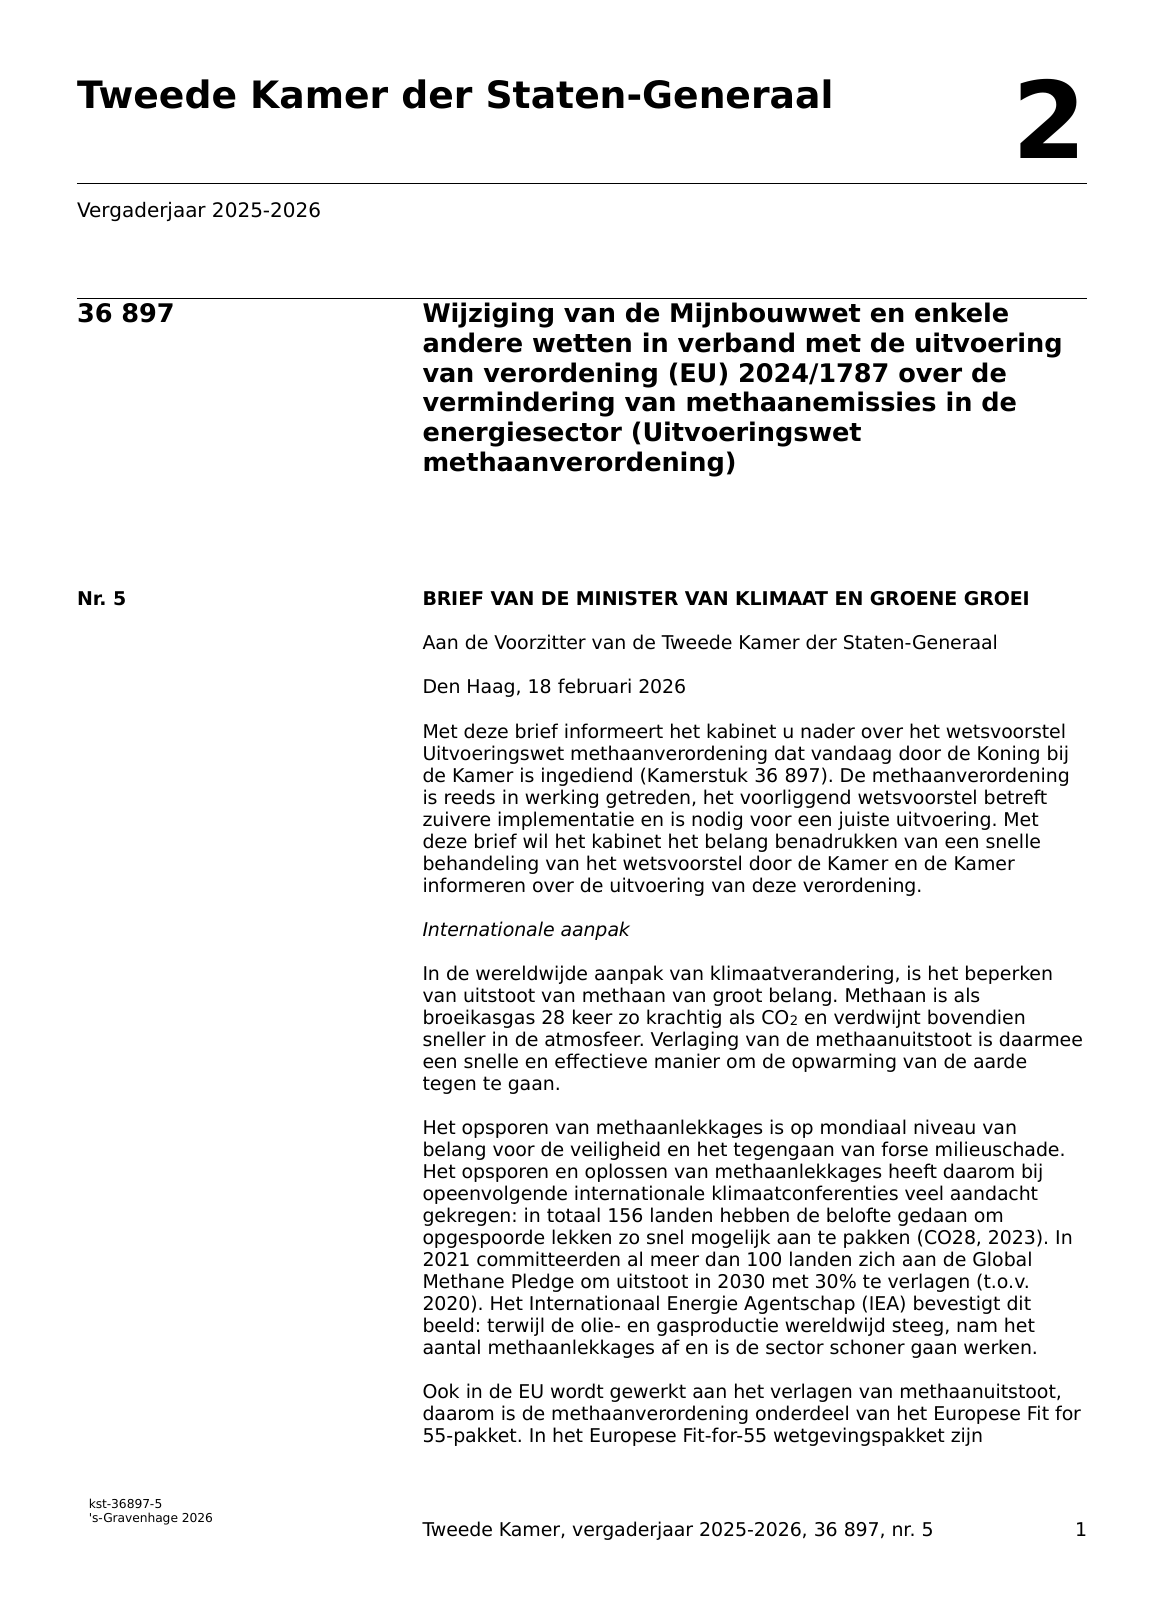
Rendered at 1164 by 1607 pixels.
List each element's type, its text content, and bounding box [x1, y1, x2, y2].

table_cell Vergaderjaar 2025-2026 [77, 184, 1087, 298]
text kst-36897-5 [88, 1497, 323, 1511]
text Aan de Voorzitter van de Tweede Kamer der Staten-Generaal [422, 632, 1087, 654]
table_header Tweede Kamer der Staten-Generaal [77, 59, 886, 183]
text 's-Gravenhage 2026 [88, 1511, 323, 1525]
subtitle 36 897 Wijziging van de Mijnbouwwet en enkele andere wetten in verband met de uitvoering van verordening (EU) 2024/1787 over de vermindering van methaanemissies in de energiesector (Uitvoeringswet methaanverordening) [77, 299, 1087, 477]
text Den Haag, 18 februari 2026 [422, 676, 1087, 698]
text Ook in de EU wordt gewerkt aan het verlagen van methaanuitstoot, daarom is de methaanverordening onderdeel van het Europese Fit for 55-pakket. In het Europese Fit-for-55 wetgevingspakket zijn [422, 1381, 1087, 1447]
subtitle Nr. 5 BRIEF VAN DE MINISTER VAN KLIMAAT EN GROENE GROEI [77, 588, 1087, 610]
table_header 2 [886, 59, 1087, 183]
text Het opsporen van methaanlekkages is op mondiaal niveau van belang voor de veiligheid en het tegengaan van forse milieuschade. Het opsporen en oplossen van methaanlekkages heeft daarom bij opeenvolgende internationale klimaatconferenties veel aandacht gekregen: in totaal 156 landen hebben de belofte gedaan om opgespoorde lekken zo snel mogelijk aan te pakken (CO28, 2023). In 2021 committeerden al meer dan 100 landen zich aan de Global Methane Pledge om uitstoot in 2030 met 30% te verlagen (t.o.v. 2020). Het Internationaal Energie Agentschap (IEA) bevestigt dit beeld: terwijl de olie- en gasproductie wereldwijd steeg, nam het aantal methaanlekkages af en is de sector schoner gaan werken. [422, 1117, 1087, 1359]
subtitle Internationale aanpak [422, 919, 1087, 941]
text Met deze brief informeert het kabinet u nader over het wetsvoorstel Uitvoeringswet methaanverordening dat vandaag door de Koning bij de Kamer is ingediend (Kamerstuk 36 897). De methaanverordening is reeds in werking getreden, het voorliggend wetsvoorstel betreft zuivere implementatie en is nodig voor een juiste uitvoering. Met deze brief wil het kabinet het belang benadrukken van een snelle behandeling van het wetsvoorstel door de Kamer en de Kamer informeren over de uitvoering van deze verordening. [422, 721, 1087, 896]
text In de wereldwijde aanpak van klimaatverandering, is het beperken van uitstoot van methaan van groot belang. Methaan is als broeikasgas 28 keer zo krachtig als CO2 en verdwijnt bovendien sneller in de atmosfeer. Verlaging van de methaanuitstoot is daarmee een snelle en effectieve manier om de opwarming van de aarde tegen te gaan. [422, 963, 1087, 1095]
